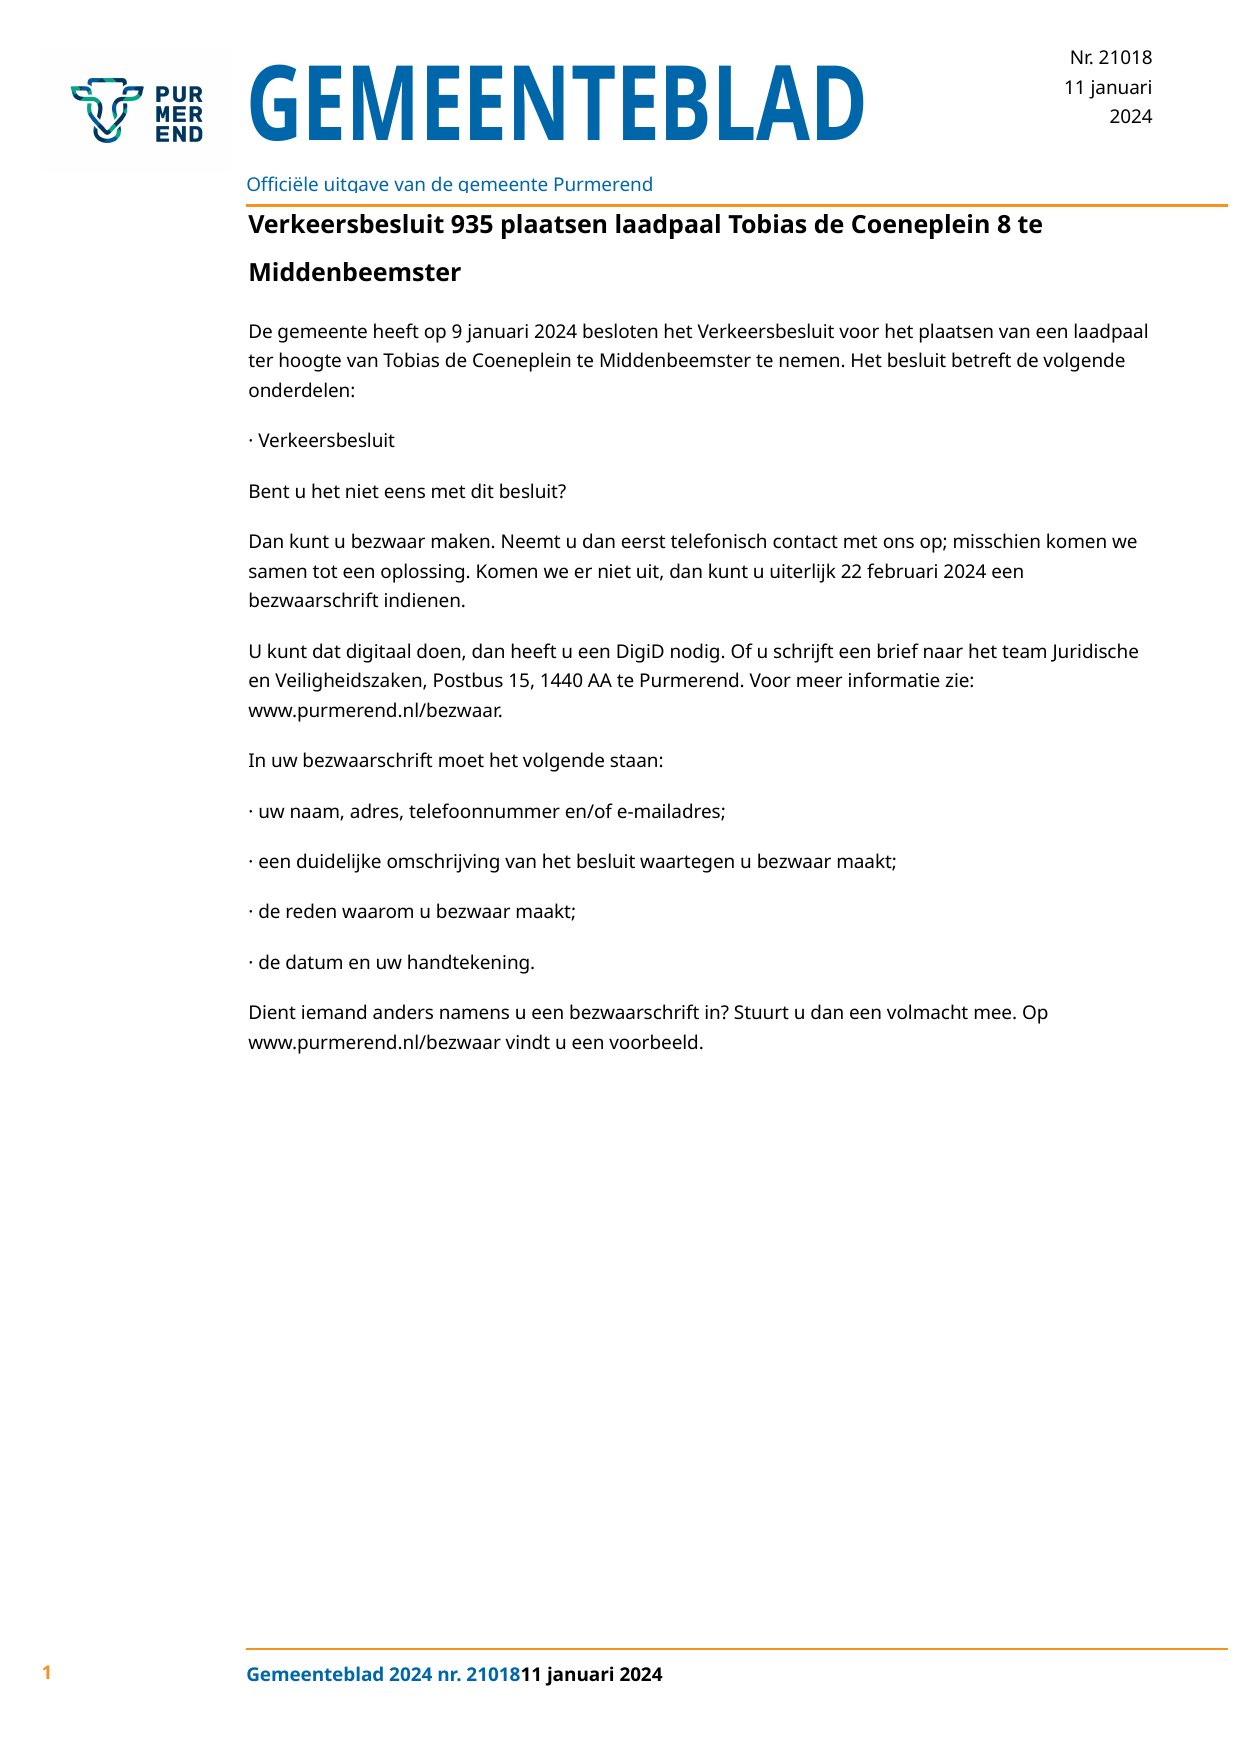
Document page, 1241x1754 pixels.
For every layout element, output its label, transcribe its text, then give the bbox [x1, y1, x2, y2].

text · de datum en uw handtekening. [248, 949, 1152, 975]
text Verkeersbesluit 935 plaatsen laadpaal Tobias de Coeneplein 8 te Middenbeemster [248, 207, 1152, 288]
text In uw bezwaarschrift moet het volgende staan: [248, 747, 1152, 773]
text Dan kunt u bezwaar maken. Neemt u dan eerst telefonisch contact met ons op; misschien komen we samen tot een oplossing. Komen we er niet uit, dan kunt u uiterlijk 22 februari 2024 een bezwaarschrift indienen. [248, 528, 1152, 613]
text Bent u het niet eens met dit besluit? [248, 478, 1152, 504]
picture [41, 47, 231, 172]
text · een duidelijke omschrijving van het besluit waartegen u bezwaar maakt; [248, 848, 1152, 874]
text · Verkeersbesluit [248, 427, 1152, 453]
text De gemeente heeft op 9 januari 2024 besloten het Verkeersbesluit voor het plaatsen van een laadpaal ter hoogte van Tobias de Coeneplein te Middenbeemster te nemen. Het besluit betreft de volgende onderdelen: [248, 318, 1152, 403]
text · uw naam, adres, telefoonnummer en/of e-mailadres; [248, 798, 1152, 824]
text Dient iemand anders namens u een bezwaarschrift in? Stuurt u dan een volmacht mee. Op www.purmerend.nl/bezwaar vindt u een voorbeeld. [248, 999, 1152, 1055]
text U kunt dat digitaal doen, dan heeft u een DigiD nodig. Of u schrijft een brief naar het team Juridische en Veiligheidszaken, Postbus 15, 1440 AA te Purmerend. Voor meer informatie zie: www.purmerend.nl/bezwaar. [248, 638, 1152, 723]
text · de reden waarom u bezwaar maakt; [248, 899, 1152, 924]
